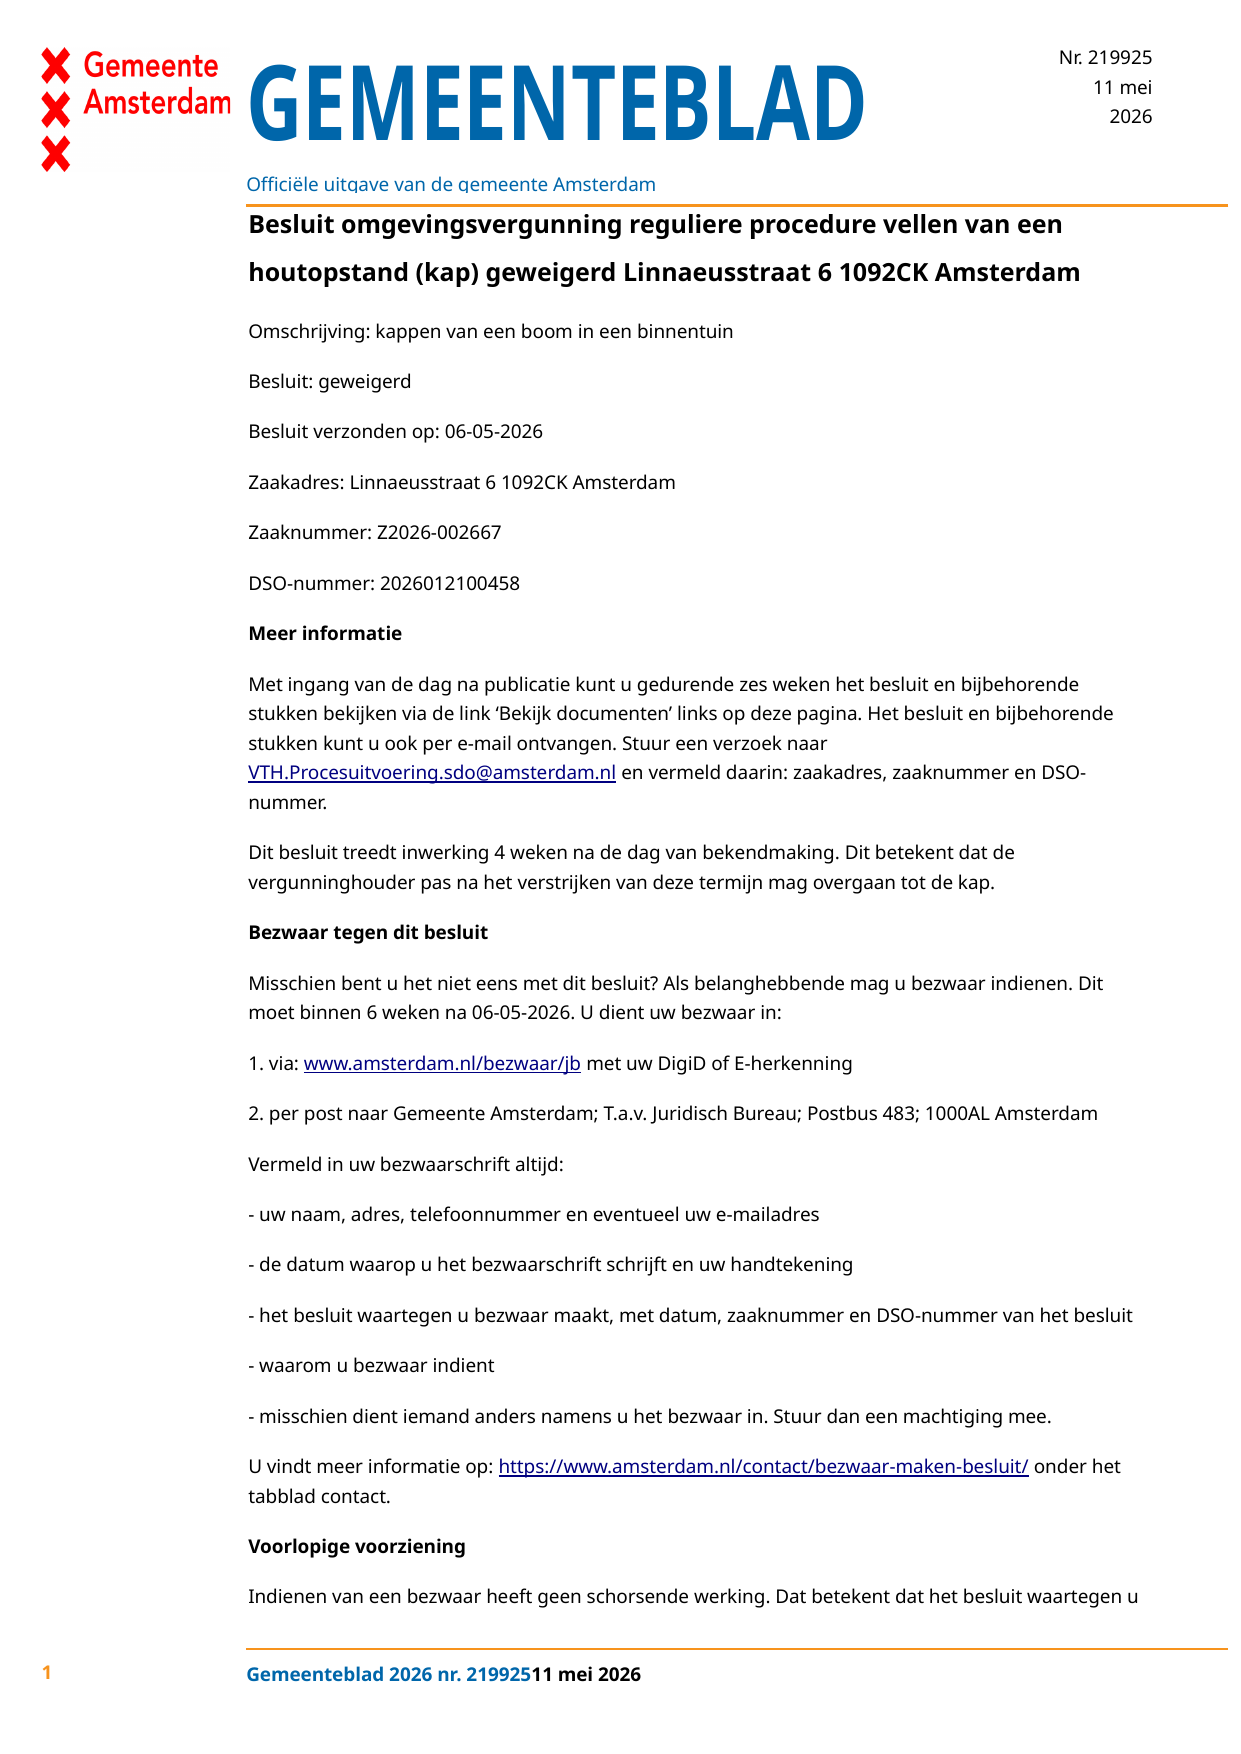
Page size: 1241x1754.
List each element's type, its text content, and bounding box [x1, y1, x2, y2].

text Omschrijving: kappen van een boom in een binnentuin [248, 318, 1152, 344]
text Bezwaar tegen dit besluit [248, 919, 1152, 945]
text - de datum waarop u het bezwaarschrift schrijft en uw handtekening [248, 1252, 1152, 1277]
text - het besluit waartegen u bezwaar maakt, met datum, zaaknummer en DSO-nummer van het besluit [248, 1302, 1152, 1328]
text Voorlopige voorziening [248, 1533, 1152, 1559]
text Met ingang van de dag na publicatie kunt u gedurende zes weken het besluit en bijbehorende stukken bekijken via de link ‘Bekijk documenten’ links op deze pagina. Het besluit en bijbehorende stukken kunt u ook per e-mail ontvangen. Stuur een verzoek naar VTH.Procesuitvoering.sdo@amsterdam.nl en vermeld daarin: zaakadres, zaaknummer en DSO-nummer. [248, 671, 1152, 815]
text Vermeld in uw bezwaarschrift altijd: [248, 1151, 1152, 1177]
text U vindt meer informatie op: https://www.amsterdam.nl/contact/bezwaar-maken-besluit/ onder het tabblad contact. [248, 1453, 1152, 1509]
text Misschien bent u het niet eens met dit besluit? Als belanghebbende mag u bezwaar indienen. Dit moet binnen 6 weken na 06-05-2026. U dient uw bezwaar in: [248, 970, 1152, 1025]
text 1. via: www.amsterdam.nl/bezwaar/jb met uw DigiD of E-herkenning [248, 1050, 1152, 1076]
text DSO-nummer: 2026012100458 [248, 570, 1152, 596]
text - uw naam, adres, telefoonnummer en eventueel uw e-mailadres [248, 1201, 1152, 1227]
text 2. per post naar Gemeente Amsterdam; T.a.v. Juridisch Bureau; Postbus 483; 1000AL Amsterdam [248, 1100, 1152, 1126]
text Besluit omgevingsvergunning reguliere procedure vellen van een houtopstand (kap) geweigerd Linnaeusstraat 6 1092CK Amsterdam [248, 207, 1152, 288]
picture [41, 47, 231, 172]
text Meer informatie [248, 620, 1152, 646]
text Besluit verzonden op: 06-05-2026 [248, 419, 1152, 444]
text Besluit: geweigerd [248, 368, 1152, 394]
text - misschien dient iemand anders namens u het bezwaar in. Stuur dan een machtiging mee. [248, 1403, 1152, 1429]
text - waarom u bezwaar indient [248, 1352, 1152, 1378]
text Indienen van een bezwaar heeft geen schorsende werking. Dat betekent dat het besluit waartegen u [248, 1584, 1152, 1609]
text Zaaknummer: Z2026-002667 [248, 519, 1152, 545]
text Dit besluit treedt inwerking 4 weken na de dag van bekendmaking. Dit betekent dat de vergunninghouder pas na het verstrijken van deze termijn mag overgaan tot de kap. [248, 839, 1152, 895]
text Zaakadres: Linnaeusstraat 6 1092CK Amsterdam [248, 469, 1152, 495]
